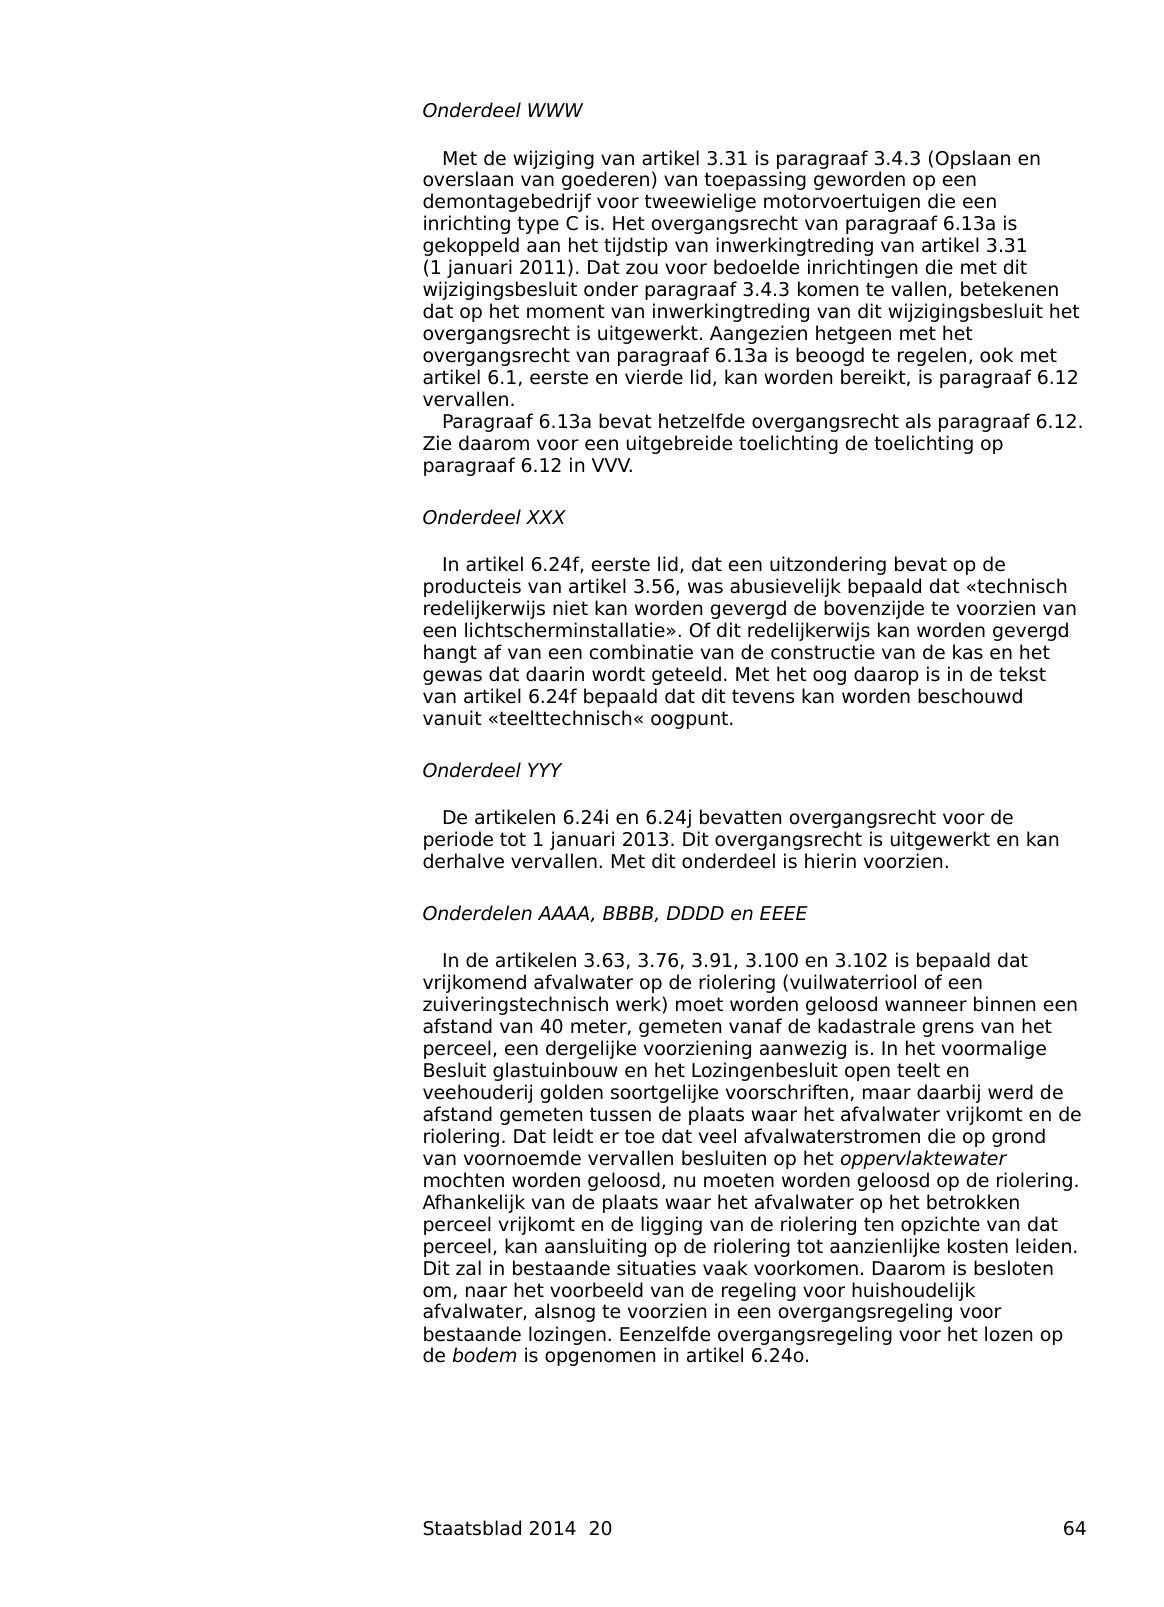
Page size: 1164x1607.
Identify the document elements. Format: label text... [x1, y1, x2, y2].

subtitle Onderdeel YYY [422, 760, 1087, 782]
text In de artikelen 3.63, 3.76, 3.91, 3.100 en 3.102 is bepaald dat vrijkomend afvalwater op de riolering (vuilwaterriool of een zuiveringstechnisch werk) moet worden geloosd wanneer binnen een afstand van 40 meter, gemeten vanaf de kadastrale grens van het perceel, een dergelijke voorziening aanwezig is. In het voormalige Besluit glastuinbouw en het Lozingenbesluit open teelt en veehouderij golden soortgelijke voorschriften, maar daarbij werd de afstand gemeten tussen de plaats waar het afvalwater vrijkomt en de riolering. Dat leidt er toe dat veel afvalwaterstromen die op grond van voornoemde vervallen besluiten op het oppervlaktewater mochten worden geloosd, nu moeten worden geloosd op de riolering. Afhankelijk van de plaats waar het afvalwater op het betrokken perceel vrijkomt en de ligging van de riolering ten opzichte van dat perceel, kan aansluiting op de riolering tot aanzienlijke kosten leiden. Dit zal in bestaande situaties vaak voorkomen. Daarom is besloten om, naar het voorbeeld van de regeling voor huishoudelijk afvalwater, alsnog te voorzien in een overgangsregeling voor bestaande lozingen. Eenzelfde overgangsregeling voor het lozen op de bodem is opgenomen in artikel 6.24o. [422, 950, 1087, 1367]
text De artikelen 6.24i en 6.24j bevatten overgangsrecht voor de periode tot 1 januari 2013. Dit overgangsrecht is uitgewerkt en kan derhalve vervallen. Met dit onderdeel is hierin voorzien. [422, 807, 1087, 873]
subtitle Onderdeel XXX [422, 507, 1087, 529]
text In artikel 6.24f, eerste lid, dat een uitzondering bevat op de producteis van artikel 3.56, was abusievelijk bepaald dat «technisch redelijkerwijs niet kan worden gevergd de bovenzijde te voorzien van een lichtscherminstallatie». Of dit redelijkerwijs kan worden gevergd hangt af van een combinatie van de constructie van de kas en het gewas dat daarin wordt geteeld. Met het oog daarop is in de tekst van artikel 6.24f bepaald dat dit tevens kan worden beschouwd vanuit «teelttechnisch« oogpunt. [422, 554, 1087, 730]
subtitle Onderdelen AAAA, BBBB, DDDD en EEEE [422, 903, 1087, 925]
text Paragraaf 6.13a bevat hetzelfde overgangsrecht als paragraaf 6.12. Zie daarom voor een uitgebreide toelichting de toelichting op paragraaf 6.12 in VVV. [422, 411, 1087, 477]
text Met de wijziging van artikel 3.31 is paragraaf 3.4.3 (Opslaan en overslaan van goederen) van toepassing geworden op een demontagebedrijf voor tweewielige motorvoertuigen die een inrichting type C is. Het overgangsrecht van paragraaf 6.13a is gekoppeld aan het tijdstip van inwerkingtreding van artikel 3.31 (1 januari 2011). Dat zou voor bedoelde inrichtingen die met dit wijzigingsbesluit onder paragraaf 3.4.3 komen te vallen, betekenen dat op het moment van inwerkingtreding van dit wijzigingsbesluit het overgangsrecht is uitgewerkt. Aangezien hetgeen met het overgangsrecht van paragraaf 6.13a is beoogd te regelen, ook met artikel 6.1, eerste en vierde lid, kan worden bereikt, is paragraaf 6.12 vervallen. [422, 147, 1087, 411]
subtitle Onderdeel WWW [422, 100, 1087, 122]
